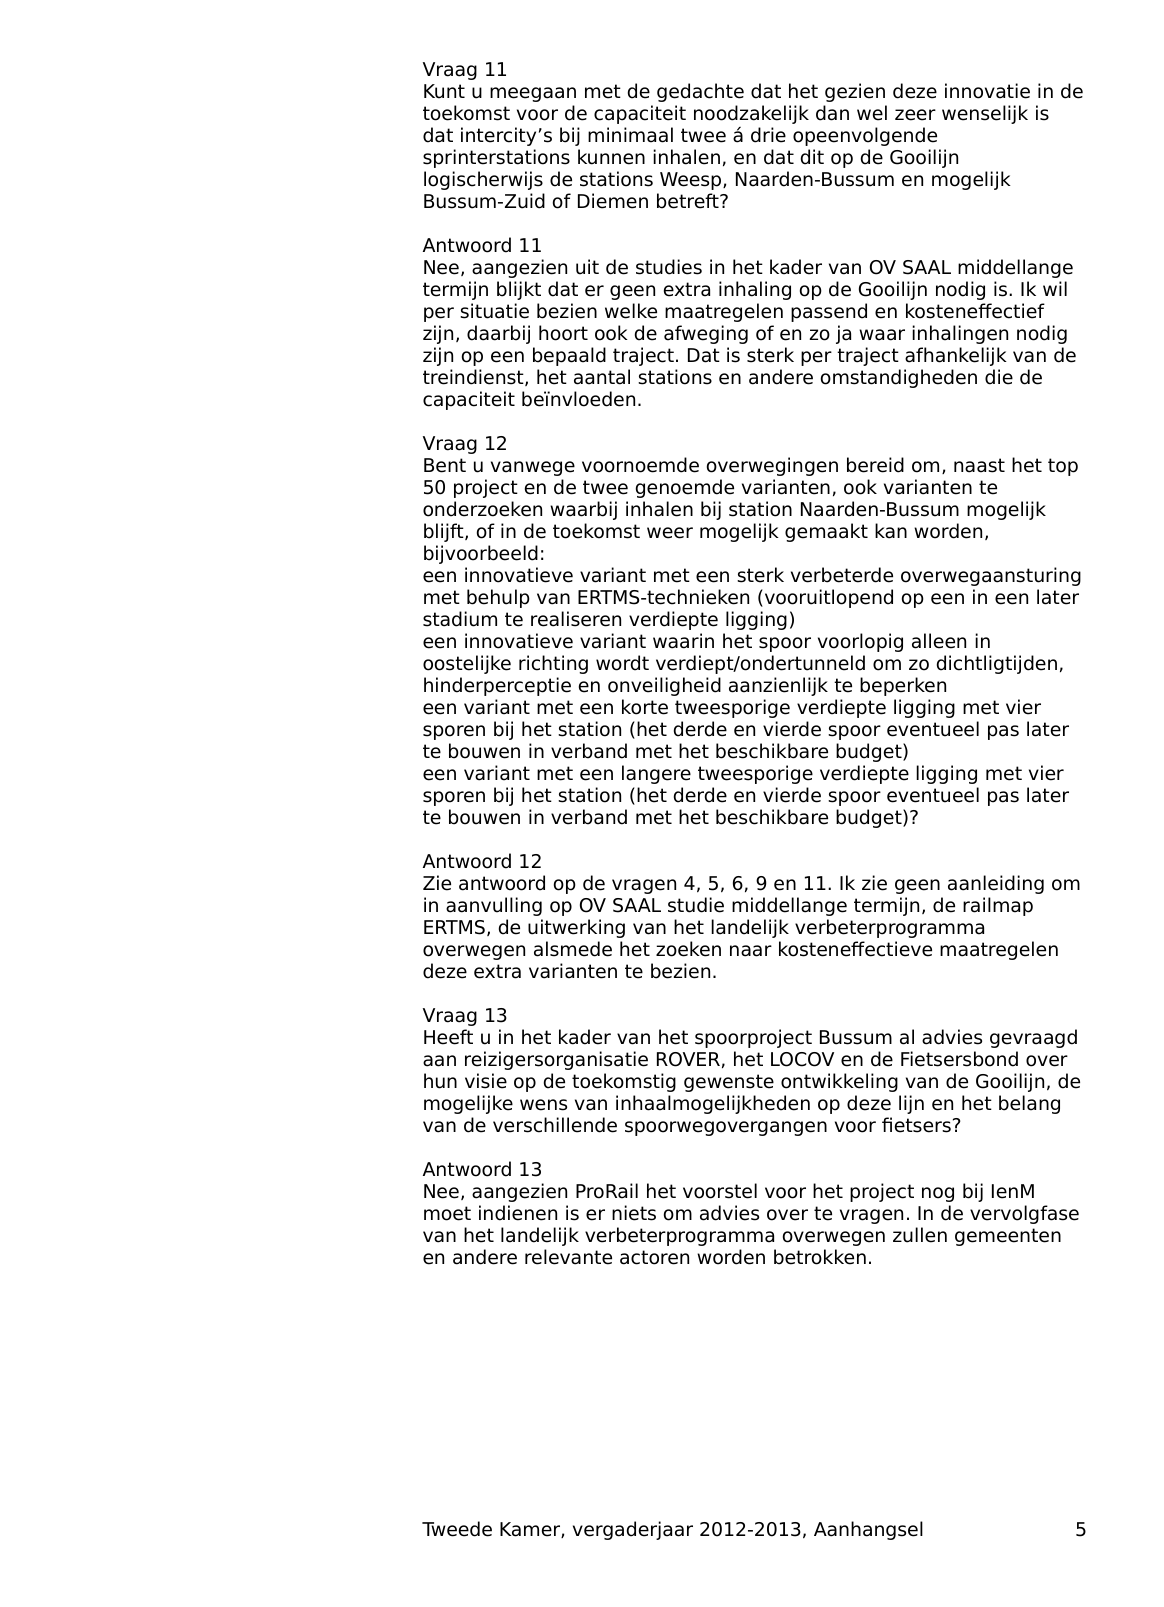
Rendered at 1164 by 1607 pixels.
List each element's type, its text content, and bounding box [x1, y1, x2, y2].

text Antwoord 12 [422, 851, 1087, 873]
text een variant met een korte tweesporige verdiepte ligging met vier sporen bij het station (het derde en vierde spoor eventueel pas later te bouwen in verband met het beschikbare budget) [422, 697, 1087, 763]
text Antwoord 13 [422, 1159, 1087, 1181]
text Heeft u in het kader van het spoorproject Bussum al advies gevraagd aan reizigersorganisatie ROVER, het LOCOV en de Fietsersbond over hun visie op de toekomstig gewenste ontwikkeling van de Gooilijn, de mogelijke wens van inhaalmogelijkheden op deze lijn en het belang van de verschillende spoorwegovergangen voor fietsers? [422, 1027, 1087, 1137]
text een innovatieve variant met een sterk verbeterde overwegaansturing met behulp van ERTMS-technieken (vooruitlopend op een in een later stadium te realiseren verdiepte ligging) [422, 565, 1087, 631]
text Zie antwoord op de vragen 4, 5, 6, 9 en 11. Ik zie geen aanleiding om in aanvulling op OV SAAL studie middellange termijn, de railmap ERTMS, de uitwerking van het landelijk verbeterprogramma overwegen alsmede het zoeken naar kosteneffectieve maatregelen deze extra varianten te bezien. [422, 873, 1087, 983]
text Vraag 12 [422, 433, 1087, 455]
text een variant met een langere tweesporige verdiepte ligging met vier sporen bij het station (het derde en vierde spoor eventueel pas later te bouwen in verband met het beschikbare budget)? [422, 763, 1087, 829]
text Kunt u meegaan met de gedachte dat het gezien deze innovatie in de toekomst voor de capaciteit noodzakelijk dan wel zeer wenselijk is dat intercity’s bij minimaal twee á drie opeenvolgende sprinterstations kunnen inhalen, en dat dit op de Gooilijn logischerwijs de stations Weesp, Naarden-Bussum en mogelijk Bussum-Zuid of Diemen betreft? [422, 81, 1087, 213]
text Vraag 11 [422, 59, 1087, 81]
text Antwoord 11 [422, 235, 1087, 257]
text Nee, aangezien uit de studies in het kader van OV SAAL middellange termijn blijkt dat er geen extra inhaling op de Gooilijn nodig is. Ik wil per situatie bezien welke maatregelen passend en kosteneffectief zijn, daarbij hoort ook de afweging of en zo ja waar inhalingen nodig zijn op een bepaald traject. Dat is sterk per traject afhankelijk van de treindienst, het aantal stations en andere omstandigheden die de capaciteit beïnvloeden. [422, 257, 1087, 411]
text Nee, aangezien ProRail het voorstel voor het project nog bij IenM moet indienen is er niets om advies over te vragen. In de vervolgfase van het landelijk verbeterprogramma overwegen zullen gemeenten en andere relevante actoren worden betrokken. [422, 1181, 1087, 1269]
text een innovatieve variant waarin het spoor voorlopig alleen in oostelijke richting wordt verdiept/ondertunneld om zo dichtligtijden, hinderperceptie en onveiligheid aanzienlijk te beperken [422, 631, 1087, 697]
text Vraag 13 [422, 1005, 1087, 1027]
text Bent u vanwege voornoemde overwegingen bereid om, naast het top 50 project en de twee genoemde varianten, ook varianten te onderzoeken waarbij inhalen bij station Naarden-Bussum mogelijk blijft, of in de toekomst weer mogelijk gemaakt kan worden, bijvoorbeeld: [422, 455, 1087, 565]
